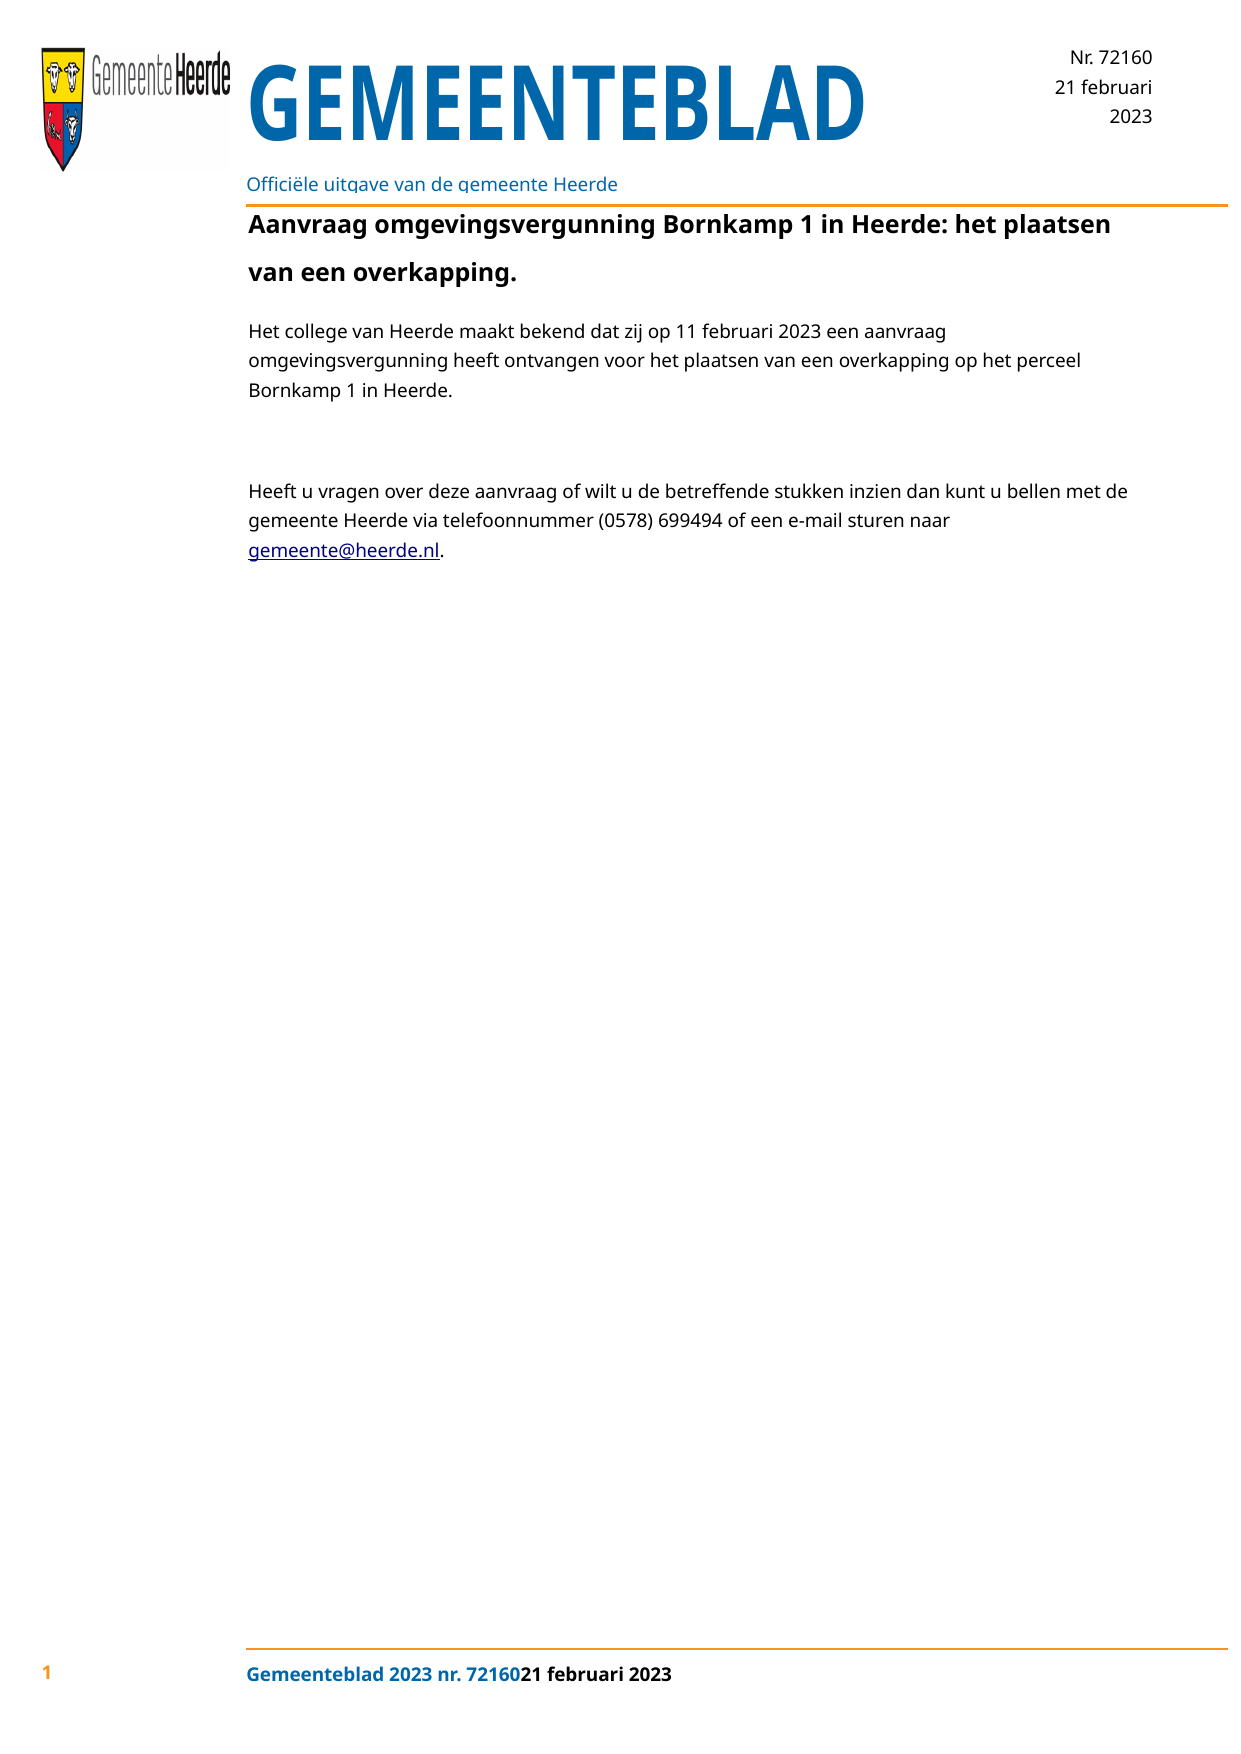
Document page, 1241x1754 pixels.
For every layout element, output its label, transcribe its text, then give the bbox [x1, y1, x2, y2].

picture [41, 47, 231, 172]
text Heeft u vragen over deze aanvraag of wilt u de betreffende stukken inzien dan kunt u bellen met de gemeente Heerde via telefoonnummer (0578) 699494 of een e-mail sturen naar gemeente@heerde.nl. [248, 478, 1152, 563]
text Aanvraag omgevingsvergunning Bornkamp 1 in Heerde: het plaatsen van een overkapping. [248, 207, 1152, 288]
text Het college van Heerde maakt bekend dat zij op 11 februari 2023 een aanvraag omgevingsvergunning heeft ontvangen voor het plaatsen van een overkapping op het perceel Bornkamp 1 in Heerde. [248, 318, 1152, 403]
